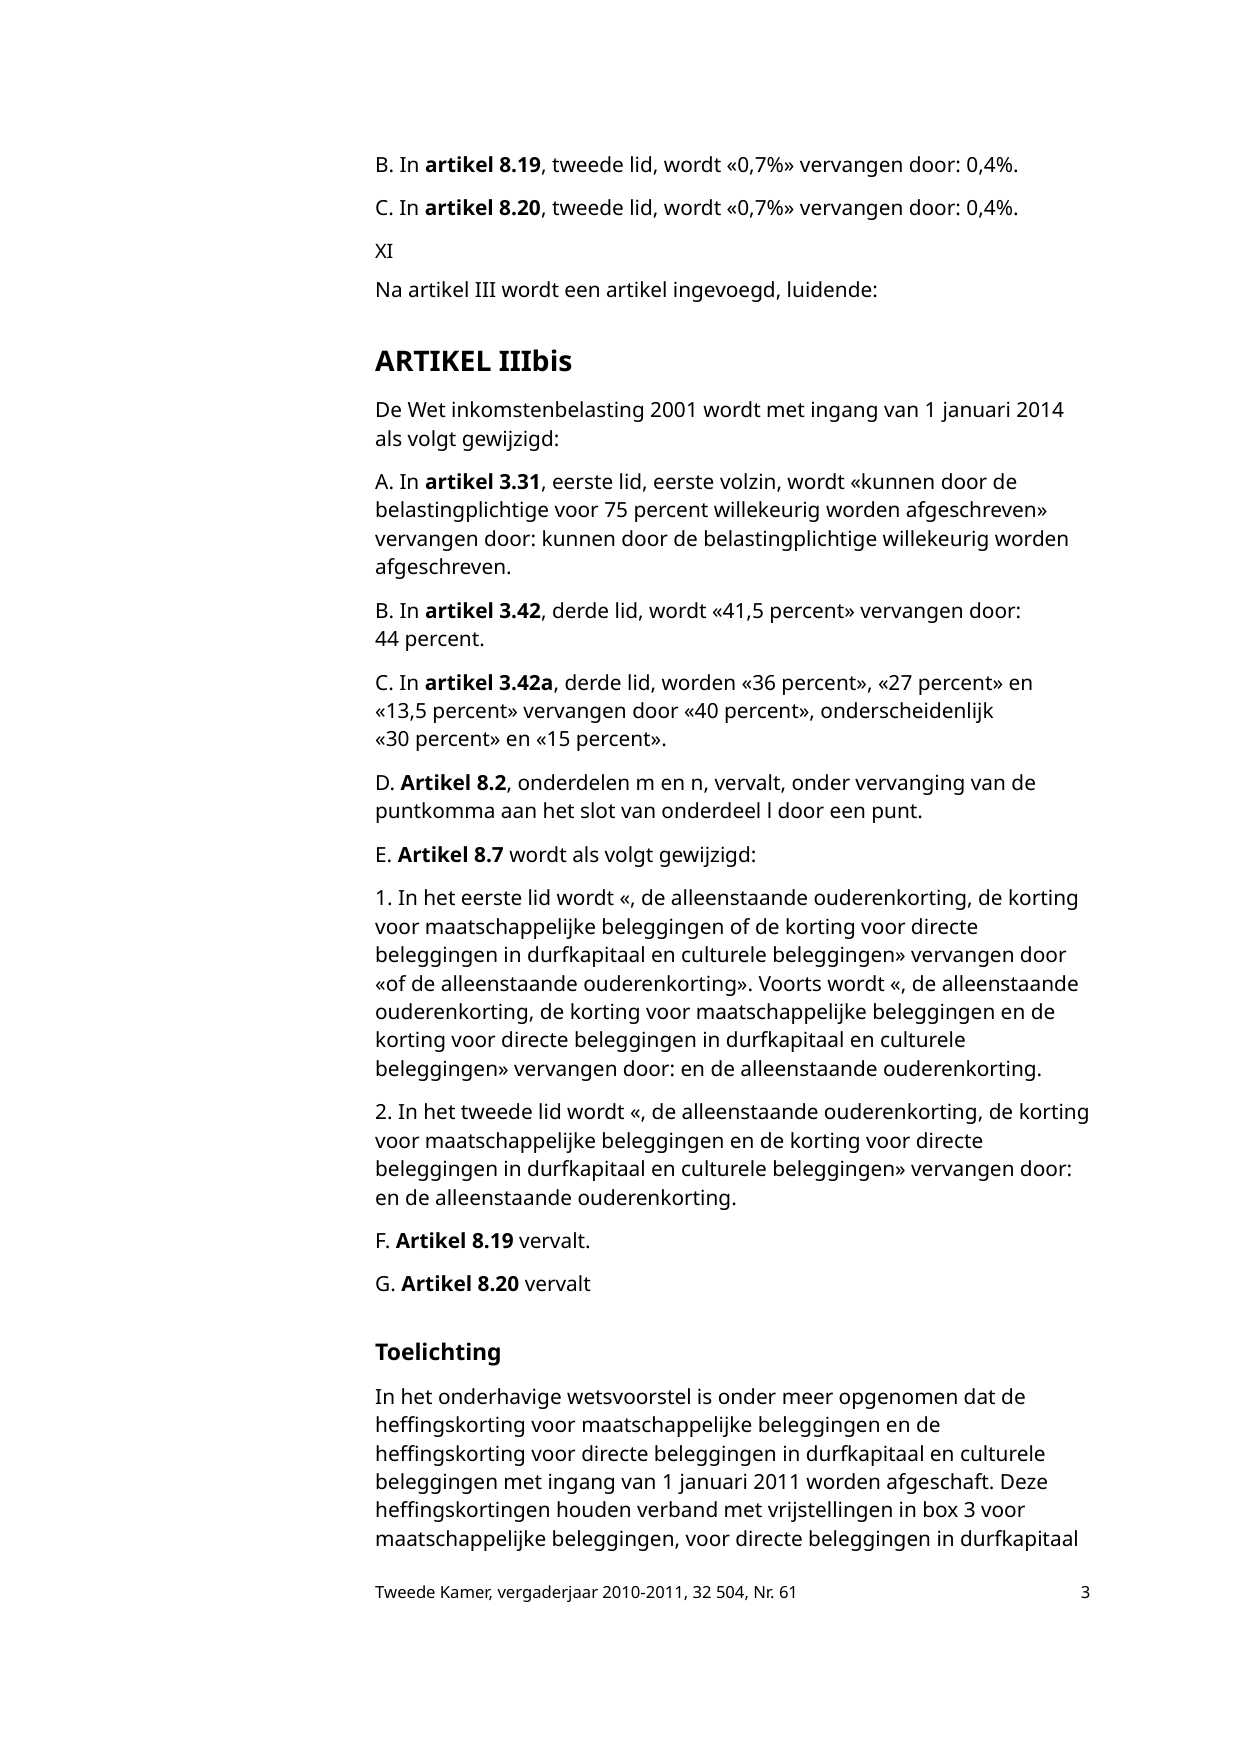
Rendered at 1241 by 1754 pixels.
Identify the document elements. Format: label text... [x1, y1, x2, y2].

text C. In artikel 3.42a, derde lid, worden «36 percent», «27 percent» en «13,5 percent» vervangen door «40 percent», onderscheidenlijk «30 percent» en «15 percent». [375, 668, 1090, 753]
text A. In artikel 3.31, eerste lid, eerste volzin, wordt «kunnen door de belastingplichtige voor 75 percent willekeurig worden afgeschreven» vervangen door: kunnen door de belastingplichtige willekeurig worden afgeschreven. [375, 467, 1090, 581]
text 2. In het tweede lid wordt «, de alleenstaande ouderenkorting, de korting voor maatschappelijke beleggingen en de korting voor directe beleggingen in durfkapitaal en culturele beleggingen» vervangen door: en de alleenstaande ouderenkorting. [375, 1097, 1090, 1211]
text 1. In het eerste lid wordt «, de alleenstaande ouderenkorting, de korting voor maatschappelijke beleggingen of de korting voor directe beleggingen in durfkapitaal en culturele beleggingen» vervangen door «of de alleenstaande ouderenkorting». Voorts wordt «, de alleenstaande ouderenkorting, de korting voor maatschappelijke beleggingen en de korting voor directe beleggingen in durfkapitaal en culturele beleggingen» vervangen door: en de alleenstaande ouderenkorting. [375, 883, 1090, 1082]
subtitle Toelichting [375, 1336, 1090, 1367]
text B. In artikel 8.19, tweede lid, wordt «0,7%» vervangen door: 0,4%. [375, 150, 1090, 178]
text E. Artikel 8.7 wordt als volgt gewijzigd: [375, 840, 1090, 868]
subtitle ARTIKEL IIIbis [375, 342, 1090, 380]
text De Wet inkomstenbelasting 2001 wordt met ingang van 1 januari 2014 als volgt gewijzigd: [375, 395, 1090, 452]
text In het onderhavige wetsvoorstel is onder meer opgenomen dat de heffingskorting voor maatschappelijke beleggingen en de heffingskorting voor directe beleggingen in durfkapitaal en culturele beleggingen met ingang van 1 januari 2011 worden afgeschaft. Deze heffingskortingen houden verband met vrijstellingen in box 3 voor maatschappelijke beleggingen, voor directe beleggingen in durfkapitaal [375, 1382, 1090, 1552]
text XI [375, 237, 1090, 264]
text G. Artikel 8.20 vervalt [375, 1269, 1090, 1298]
text Na artikel III wordt een artikel ingevoegd, luidende: [375, 276, 1090, 304]
text D. Artikel 8.2, onderdelen m en n, vervalt, onder vervanging van de puntkomma aan het slot van onderdeel l door een punt. [375, 768, 1090, 825]
text C. In artikel 8.20, tweede lid, wordt «0,7%» vervangen door: 0,4%. [375, 193, 1090, 222]
text F. Artikel 8.19 vervalt. [375, 1226, 1090, 1254]
text B. In artikel 3.42, derde lid, wordt «41,5 percent» vervangen door: 44 percent. [375, 596, 1090, 653]
